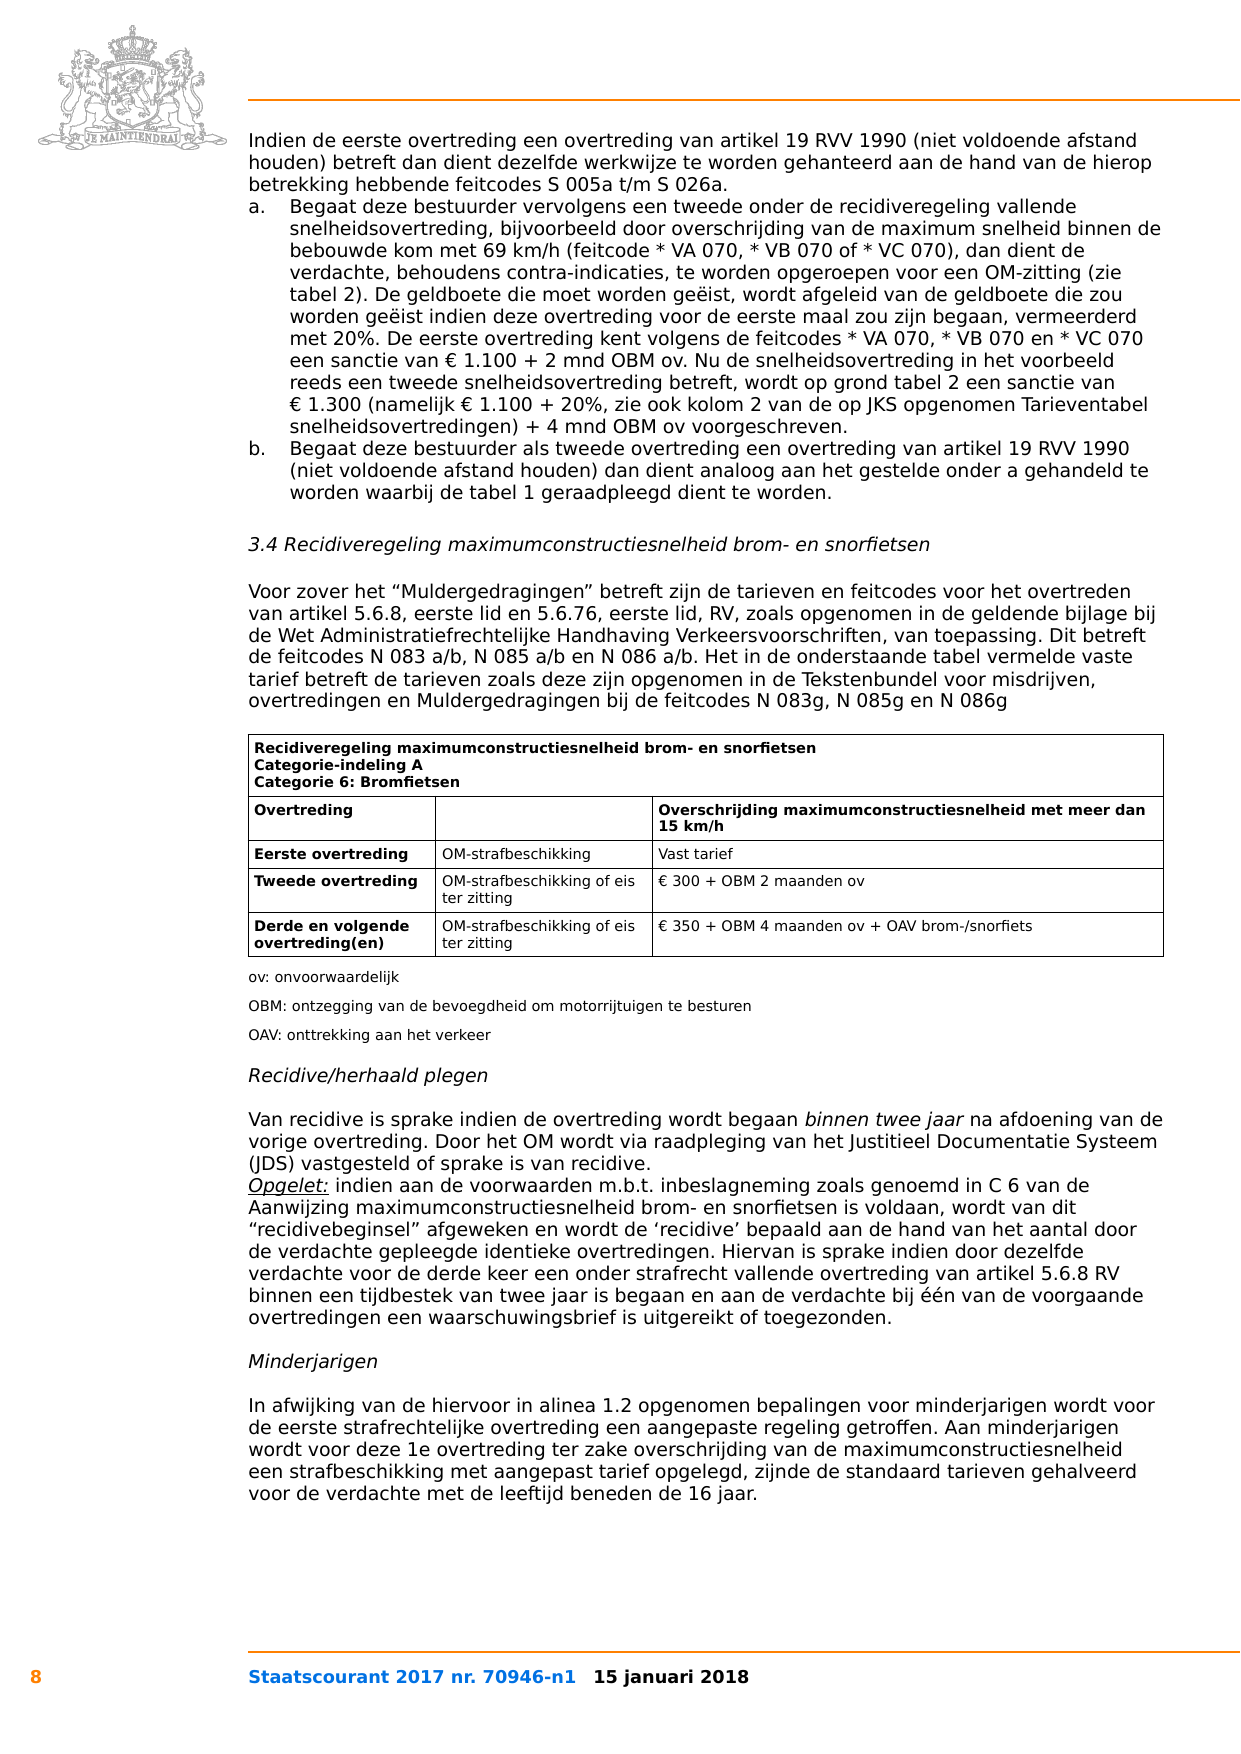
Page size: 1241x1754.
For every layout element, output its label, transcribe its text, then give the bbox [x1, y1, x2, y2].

table_cell € 350 + OBM 4 maanden ov + OAV brom-/snorfiets [653, 913, 1163, 956]
table_cell [436, 797, 652, 840]
table_cell ov: onvoorwaardelijk OBM: ontzegging van de bevoegdheid om motorrijtuigen te besturen OAV: onttrekking aan het verkeer [248, 957, 1163, 1043]
table_cell Overschrijding maximumconstructiesnelheid met meer dan 15 km/h [653, 797, 1163, 840]
picture [38, 25, 227, 150]
table_cell OM-strafbeschikking of eis ter zitting [436, 913, 652, 956]
table_cell Overtreding [249, 797, 435, 840]
table_cell Vast tarief [653, 841, 1163, 867]
table_cell OM-strafbeschikking of eis ter zitting [436, 869, 652, 912]
text a. Begaat deze bestuurder vervolgens een tweede onder de recidiveregeling vallende snelheidsovertreding, bijvoorbeeld door overschrijding van de maximum snelheid binnen de bebouwde kom met 69 km/h (feitcode * VA 070, * VB 070 of * VC 070), dan dient de verdachte, behoudens contra-indicaties, te worden opgeroepen voor een OM-zitting (zie tabel 2). De geldboete die moet worden geëist, wordt afgeleid van de geldboete die zou worden geëist indien deze overtreding voor de eerste maal zou zijn begaan, vermeerderd met 20%. De eerste overtreding kent volgens de feitcodes * VA 070, * VB 070 en * VC 070 een sanctie van € 1.100 + 2 mnd OBM ov. Nu de snelheidsovertreding in het voorbeeld reeds een tweede snelheidsovertreding betreft, wordt op grond tabel 2 een sanctie van € 1.300 (namelijk € 1.100 + 20%, zie ook kolom 2 van de op JKS opgenomen Tarieventabel snelheidsovertredingen) + 4 mnd OBM ov voorgeschreven. [248, 196, 1163, 438]
text Voor zover het “Muldergedragingen” betreft zijn de tarieven en feitcodes voor het overtreden van artikel 5.6.8, eerste lid en 5.6.76, eerste lid, RV, zoals opgenomen in de geldende bijlage bij de Wet Administratiefrechtelijke Handhaving Verkeersvoorschriften, van toepassing. Dit betreft de feitcodes N 083 a/b, N 085 a/b en N 086 a/b. Het in de onderstaande tabel vermelde vaste tarief betreft de tarieven zoals deze zijn opgenomen in de Tekstenbundel voor misdrijven, overtredingen en Muldergedragingen bij de feitcodes N 083g, N 085g en N 086g [248, 581, 1163, 712]
text b. Begaat deze bestuurder als tweede overtreding een overtreding van artikel 19 RVV 1990 (niet voldoende afstand houden) dan dient analoog aan het gestelde onder a gehandeld te worden waarbij de tabel 1 geraadpleegd dient te worden. [248, 438, 1163, 503]
text Opgelet: indien aan de voorwaarden m.b.t. inbeslagneming zoals genoemd in C 6 van de Aanwijzing maximumconstructiesnelheid brom- en snorfietsen is voldaan, wordt van dit “recidivebeginsel” afgeweken en wordt de ‘recidive’ bepaald aan de hand van het aantal door de verdachte gepleegde identieke overtredingen. Hiervan is sprake indien door dezelfde verdachte voor de derde keer een onder strafrecht vallende overtreding van artikel 5.6.8 RV binnen een tijdbestek van twee jaar is begaan en aan de verdachte bij één van de voorgaande overtredingen een waarschuwingsbrief is uitgereikt of toegezonden. [248, 1175, 1163, 1329]
text Van recidive is sprake indien de overtreding wordt begaan binnen twee jaar na afdoening van de vorige overtreding. Door het OM wordt via raadpleging van het Justitieel Documentatie Systeem (JDS) vastgesteld of sprake is van recidive. [248, 1109, 1163, 1175]
table_cell Eerste overtreding [249, 841, 435, 867]
table_cell Tweede overtreding [249, 869, 435, 912]
table_cell € 300 + OBM 2 maanden ov [653, 869, 1163, 912]
table_cell OM-strafbeschikking [436, 841, 652, 867]
table_header Recidiveregeling maximumconstructiesnelheid brom- en snorfietsen Categorie-indeling A Categorie 6: Bromfietsen [249, 735, 1163, 796]
subtitle 3.4 Recidiveregeling maximumconstructiesnelheid brom- en snorfietsen [248, 533, 1163, 556]
text Indien de eerste overtreding een overtreding van artikel 19 RVV 1990 (niet voldoende afstand houden) betreft dan dient dezelfde werkwijze te worden gehanteerd aan de hand van de hierop betrekking hebbende feitcodes S 005a t/m S 026a. [248, 130, 1163, 196]
subtitle Recidive/herhaald plegen [248, 1065, 1163, 1087]
text In afwijking van de hiervoor in alinea 1.2 opgenomen bepalingen voor minderjarigen wordt voor de eerste strafrechtelijke overtreding een aangepaste regeling getroffen. Aan minderjarigen wordt voor deze 1e overtreding ter zake overschrijding van de maximumconstructiesnelheid een strafbeschikking met aangepast tarief opgelegd, zijnde de standaard tarieven gehalveerd voor de verdachte met de leeftijd beneden de 16 jaar. [248, 1395, 1163, 1504]
table_cell Derde en volgende overtreding(en) [249, 913, 435, 956]
subtitle Minderjarigen [248, 1351, 1163, 1373]
